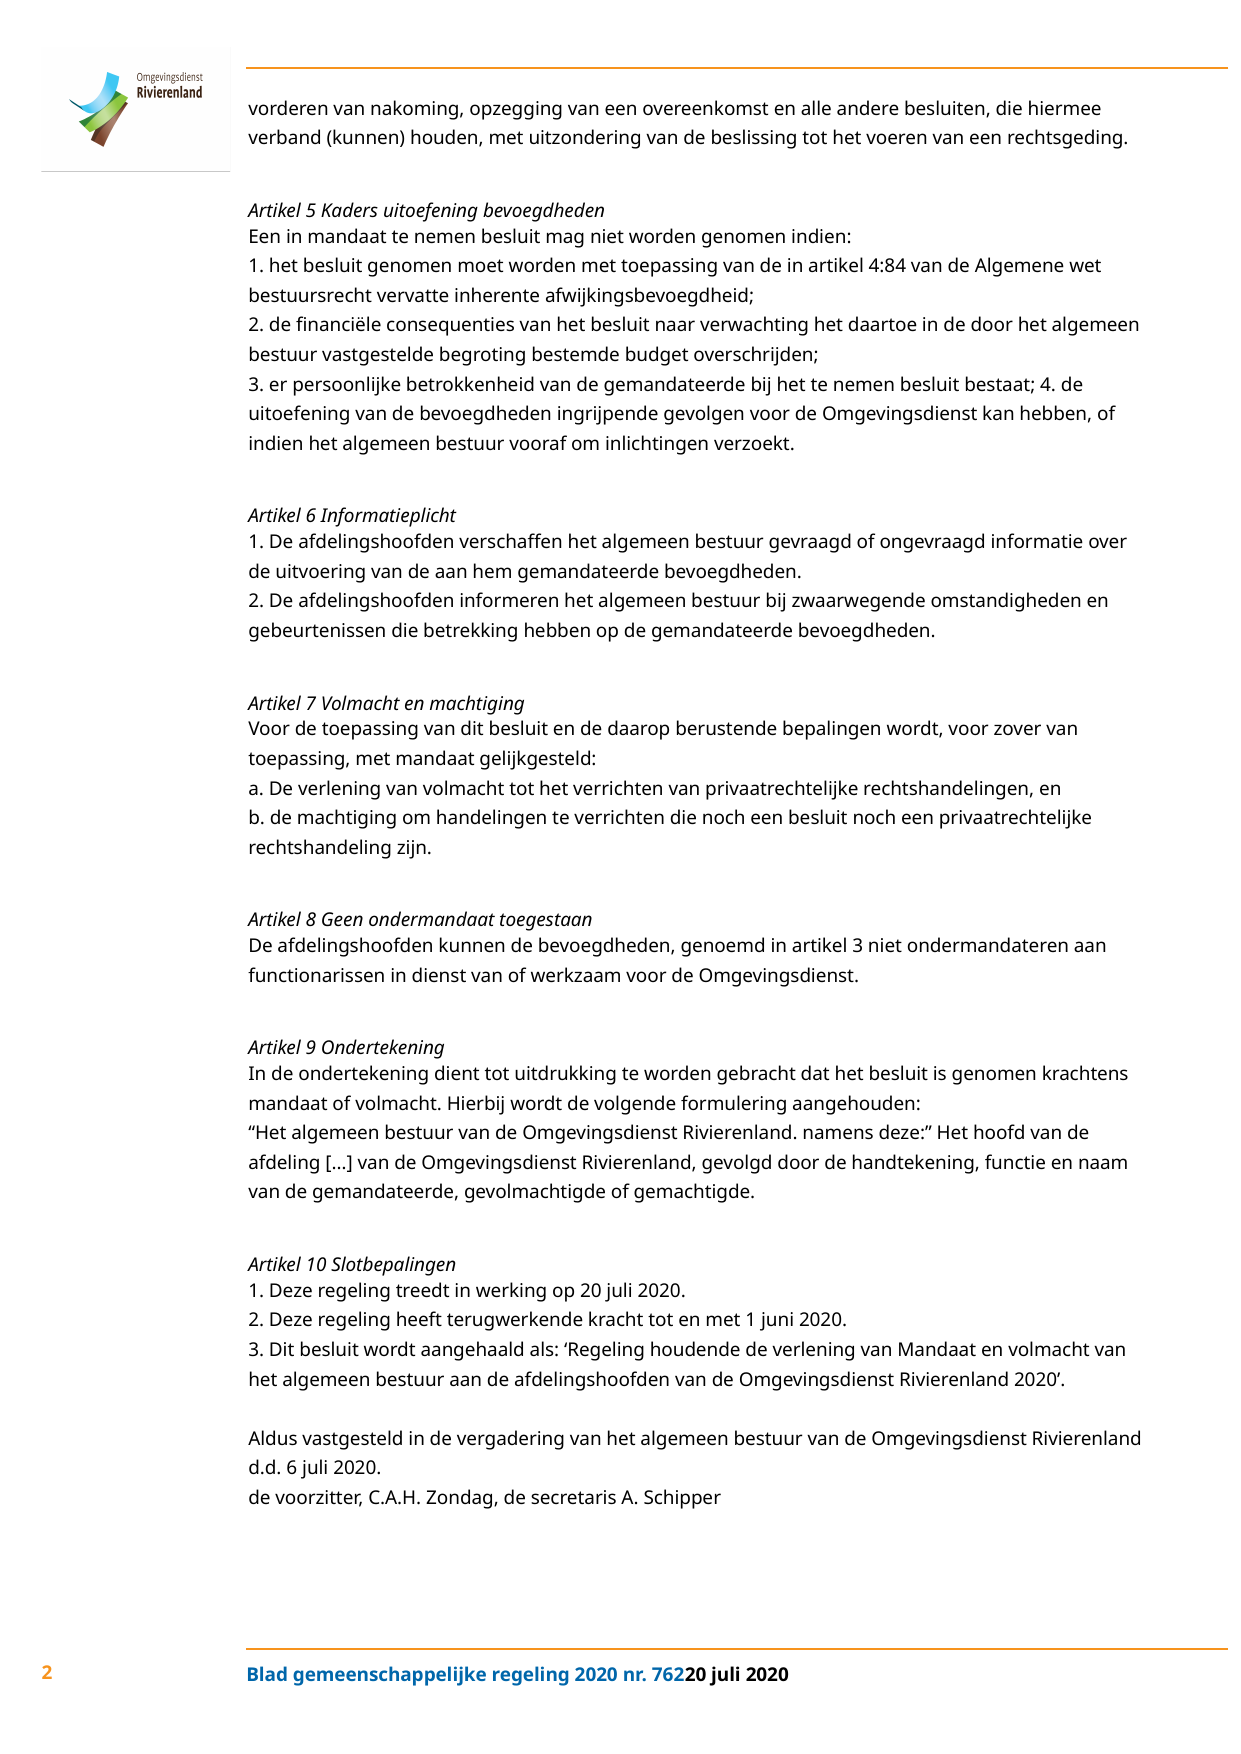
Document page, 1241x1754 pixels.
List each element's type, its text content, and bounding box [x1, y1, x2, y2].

picture [41, 47, 231, 172]
text vorderen van nakoming, opzegging van een overeenkomst en alle andere besluiten, die hiermee verband (kunnen) houden, met uitzondering van de beslissing tot het voeren van een rechtsgeding. [248, 95, 1152, 150]
text Artikel 9 Ondertekening [248, 1034, 1152, 1060]
text Artikel 6 Informatieplicht [248, 503, 1152, 528]
text “Het algemeen bestuur van de Omgevingsdienst Rivierenland. namens deze:” Het hoofd van de afdeling […] van de Omgevingsdienst Rivierenland, gevolgd door de handtekening, functie en naam van de gemandateerde, gevolmachtigde of gemachtigde. [248, 1119, 1152, 1204]
text 1. De afdelingshoofden verschaffen het algemeen bestuur gevraagd of ongevraagd informatie over de uitvoering van de aan hem gemandateerde bevoegdheden. [248, 528, 1152, 584]
text 1. Deze regeling treedt in werking op 20 juli 2020. [248, 1277, 1152, 1303]
text Een in mandaat te nemen besluit mag niet worden genomen indien: [248, 223, 1152, 248]
text b. de machtiging om handelingen te verrichten die noch een besluit noch een privaatrechtelijke rechtshandeling zijn. [248, 804, 1152, 859]
text Artikel 5 Kaders uitoefening bevoegdheden [248, 197, 1152, 223]
text Voor de toepassing van dit besluit en de daarop berustende bepalingen wordt, voor zover van toepassing, met mandaat gelijkgesteld: [248, 716, 1152, 771]
text 3. Dit besluit wordt aangehaald als: ‘Regeling houdende de verlening van Mandaat en volmacht van het algemeen bestuur aan de afdelingshoofden van de Omgevingsdienst Rivierenland 2020’. [248, 1336, 1152, 1392]
text 2. Deze regeling heeft terugwerkende kracht tot en met 1 juni 2020. [248, 1307, 1152, 1332]
text de voorzitter, C.A.H. Zondag, de secretaris A. Schipper [248, 1484, 1152, 1510]
text 1. het besluit genomen moet worden met toepassing van de in artikel 4:84 van de Algemene wet bestuursrecht vervatte inherente afwijkingsbevoegdheid; [248, 252, 1152, 308]
text Artikel 10 Slotbepalingen [248, 1251, 1152, 1277]
text 3. er persoonlijke betrokkenheid van de gemandateerde bij het te nemen besluit bestaat; 4. de uitoefening van de bevoegdheden ingrijpende gevolgen voor de Omgevingsdienst kan hebben, of indien het algemeen bestuur vooraf om inlichtingen verzoekt. [248, 371, 1152, 456]
text Artikel 7 Volmacht en machtiging [248, 690, 1152, 716]
text 2. De afdelingshoofden informeren het algemeen bestuur bij zwaarwegende omstandigheden en gebeurtenissen die betrekking hebben op de gemandateerde bevoegdheden. [248, 587, 1152, 643]
text 2. de financiële consequenties van het besluit naar verwachting het daartoe in de door het algemeen bestuur vastgestelde begroting bestemde budget overschrijden; [248, 312, 1152, 367]
text a. De verlening van volmacht tot het verrichten van privaatrechtelijke rechtshandelingen, en [248, 775, 1152, 800]
text De afdelingshoofden kunnen de bevoegdheden, genoemd in artikel 3 niet ondermandateren aan functionarissen in dienst van of werkzaam voor de Omgevingsdienst. [248, 932, 1152, 988]
text Aldus vastgesteld in de vergadering van het algemeen bestuur van de Omgevingsdienst Rivierenland d.d. 6 juli 2020. [248, 1425, 1152, 1480]
text Artikel 8 Geen ondermandaat toegestaan [248, 907, 1152, 932]
text In de ondertekening dient tot uitdrukking te worden gebracht dat het besluit is genomen krachtens mandaat of volmacht. Hierbij wordt de volgende formulering aangehouden: [248, 1060, 1152, 1116]
